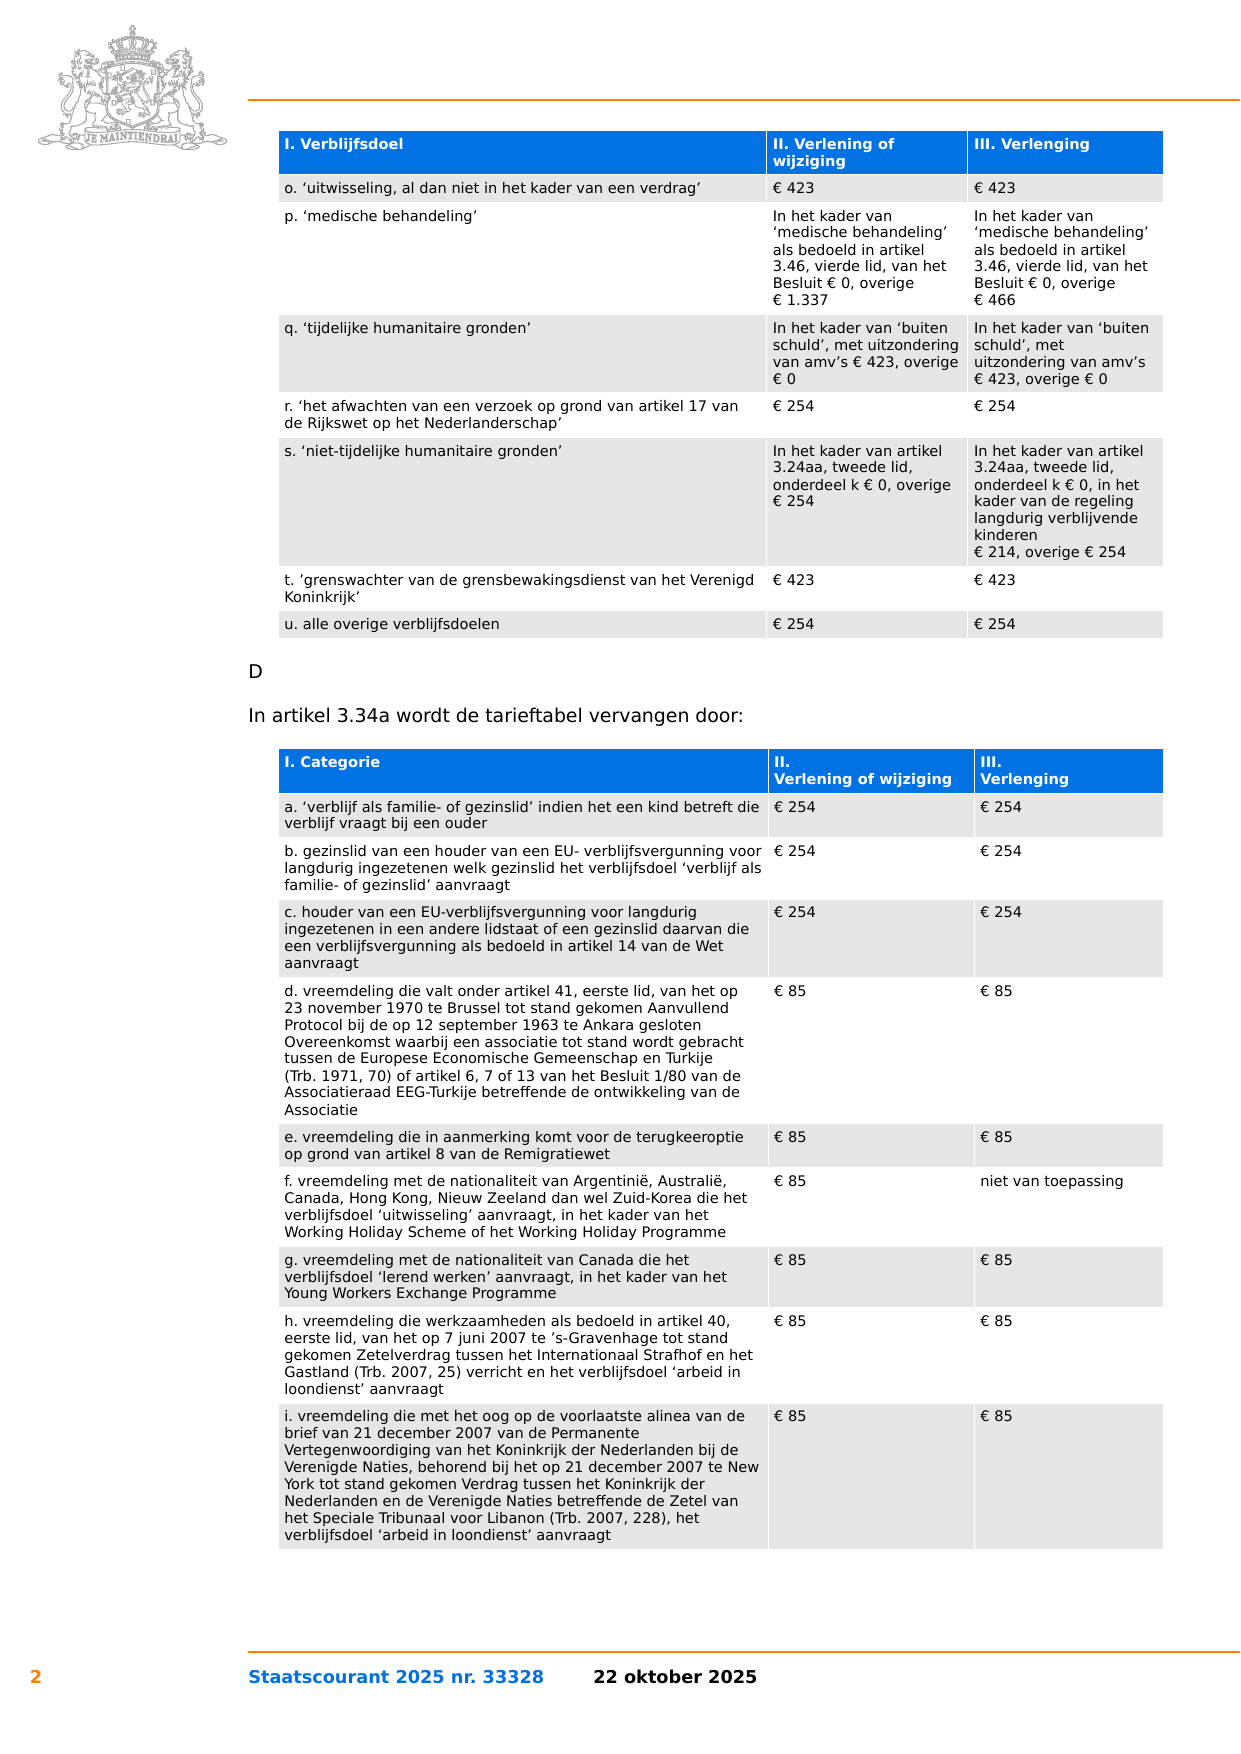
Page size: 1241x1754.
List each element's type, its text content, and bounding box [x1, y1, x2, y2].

table_cell q. ‘tijdelijke humanitaire gronden’ [279, 315, 766, 392]
table_cell r. ‘het afwachten van een verzoek op grond van artikel 17 van de Rijkswet op het Nederlanderschap’ [279, 393, 766, 437]
table_cell € 85 [769, 1169, 974, 1246]
table_cell € 85 [769, 1124, 974, 1167]
table_cell € 423 [767, 567, 967, 610]
table_cell € 254 [975, 900, 1163, 977]
table_cell In het kader van ‘buiten schuld’, met uitzondering van amv’s € 423, overige € 0 [767, 315, 967, 392]
table_cell f. vreemdeling met de nationaliteit van Argentinië, Australië, Canada, Hong Kong, Nieuw Zeeland dan wel Zuid-Korea die het verblijfsdoel ‘uitwisseling’ aanvraagt, in het kader van het Working Holiday Scheme of het Working Holiday Programme [279, 1169, 768, 1246]
table_cell o. ‘uitwisseling, al dan niet in het kader van een verdrag’ [279, 175, 766, 202]
table_cell e. vreemdeling die in aanmerking komt voor de terugkeeroptie op grond van artikel 8 van de Remigratiewet [279, 1124, 768, 1167]
table_cell h. vreemdeling die werkzaamheden als bedoeld in artikel 40, eerste lid, van het op 7 juni 2007 te ’s-Gravenhage tot stand gekomen Zetelverdrag tussen het Internationaal Strafhof en het Gastland (Trb. 2007, 25) verricht en het verblijfsdoel ‘arbeid in loondienst’ aanvraagt [279, 1308, 768, 1402]
table_header I. Verblijfsdoel [279, 131, 766, 174]
table_cell d. vreemdeling die valt onder artikel 41, eerste lid, van het op 23 november 1970 te Brussel tot stand gekomen Aanvullend Protocol bij de op 12 september 1963 te Ankara gesloten Overeenkomst waarbij een associatie tot stand wordt gebracht tussen de Europese Economische Gemeenschap en Turkije (Trb. 1971, 70) of artikel 6, 7 of 13 van het Besluit 1/80 van de Associatieraad EEG-Turkije betreffende de ontwikkeling van de Associatie [279, 978, 768, 1123]
text In artikel 3.34a wordt de tarieftabel vervangen door: [248, 704, 1163, 726]
table_cell In het kader van artikel 3.24aa, tweede lid, onderdeel k € 0, overige € 254 [767, 438, 967, 566]
table_cell s. ‘niet-tijdelijke humanitaire gronden’ [279, 438, 766, 566]
table_cell niet van toepassing [975, 1169, 1163, 1246]
table_cell t. ’grenswachter van de grensbewakingsdienst van het Verenigd Koninkrijk’ [279, 567, 766, 610]
table_cell € 254 [767, 611, 967, 638]
table_cell € 85 [769, 1404, 974, 1549]
table_cell € 423 [767, 175, 967, 202]
table_cell In het kader van ‘medische behandeling’ als bedoeld in artikel 3.46, vierde lid, van het Besluit € 0, overige € 466 [968, 203, 1163, 314]
table_header III. Verlenging [975, 749, 1163, 793]
table_cell u. alle overige verblijfsdoelen [279, 611, 766, 638]
table_cell In het kader van artikel 3.24aa, tweede lid, onderdeel k € 0, in het kader van de regeling langdurig verblijvende kinderen € 214, overige € 254 [968, 438, 1163, 566]
table_cell € 85 [769, 1308, 974, 1402]
picture [38, 25, 227, 150]
table_cell In het kader van ‘buiten schuld’, met uitzondering van amv’s € 423, overige € 0 [968, 315, 1163, 392]
table_cell € 85 [975, 978, 1163, 1123]
table_cell € 85 [769, 978, 974, 1123]
table_cell c. houder van een EU-verblijfsvergunning voor langdurig ingezetenen in een andere lidstaat of een gezinslid daarvan die een verblijfsvergunning als bedoeld in artikel 14 van de Wet aanvraagt [279, 900, 768, 977]
table_cell p. ‘medische behandeling’ [279, 203, 766, 314]
table_cell a. ‘verblijf als familie- of gezinslid’ indien het een kind betreft die verblijf vraagt bij een ouder [279, 794, 768, 837]
table_header I. Categorie [279, 749, 768, 793]
table_cell i. vreemdeling die met het oog op de voorlaatste alinea van de brief van 21 december 2007 van de Permanente Vertegenwoordiging van het Koninkrijk der Nederlanden bij de Verenigde Naties, behorend bij het op 21 december 2007 te New York tot stand gekomen Verdrag tussen het Koninkrijk der Nederlanden en de Verenigde Naties betreffende de Zetel van het Speciale Tribunaal voor Libanon (Trb. 2007, 228), het verblijfsdoel ‘arbeid in loondienst’ aanvraagt [279, 1404, 768, 1549]
table_cell € 254 [975, 838, 1163, 898]
text D [248, 661, 1163, 683]
table_header II. Verlening of wijziging [767, 131, 967, 174]
table_cell € 85 [975, 1247, 1163, 1307]
table_cell b. gezinslid van een houder van een EU- verblijfsvergunning voor langdurig ingezetenen welk gezinslid het verblijfsdoel ‘verblijf als familie- of gezinslid’ aanvraagt [279, 838, 768, 898]
table_cell € 85 [769, 1247, 974, 1307]
table_cell € 254 [769, 838, 974, 898]
table_cell € 85 [975, 1308, 1163, 1402]
table_cell € 423 [968, 567, 1163, 610]
table_cell € 254 [769, 794, 974, 837]
table_cell € 254 [968, 611, 1163, 638]
table_cell € 85 [975, 1404, 1163, 1549]
table_cell In het kader van ‘medische behandeling’ als bedoeld in artikel 3.46, vierde lid, van het Besluit € 0, overige € 1.337 [767, 203, 967, 314]
table_cell g. vreemdeling met de nationaliteit van Canada die het verblijfsdoel ‘lerend werken’ aanvraagt, in het kader van het Young Workers Exchange Programme [279, 1247, 768, 1307]
table_header II. Verlening of wijziging [769, 749, 974, 793]
table_cell € 254 [767, 393, 967, 437]
table_cell € 254 [769, 900, 974, 977]
table_header III. Verlenging [968, 131, 1163, 174]
table_cell € 254 [968, 393, 1163, 437]
table_cell € 85 [975, 1124, 1163, 1167]
table_cell € 254 [975, 794, 1163, 837]
table_cell € 423 [968, 175, 1163, 202]
